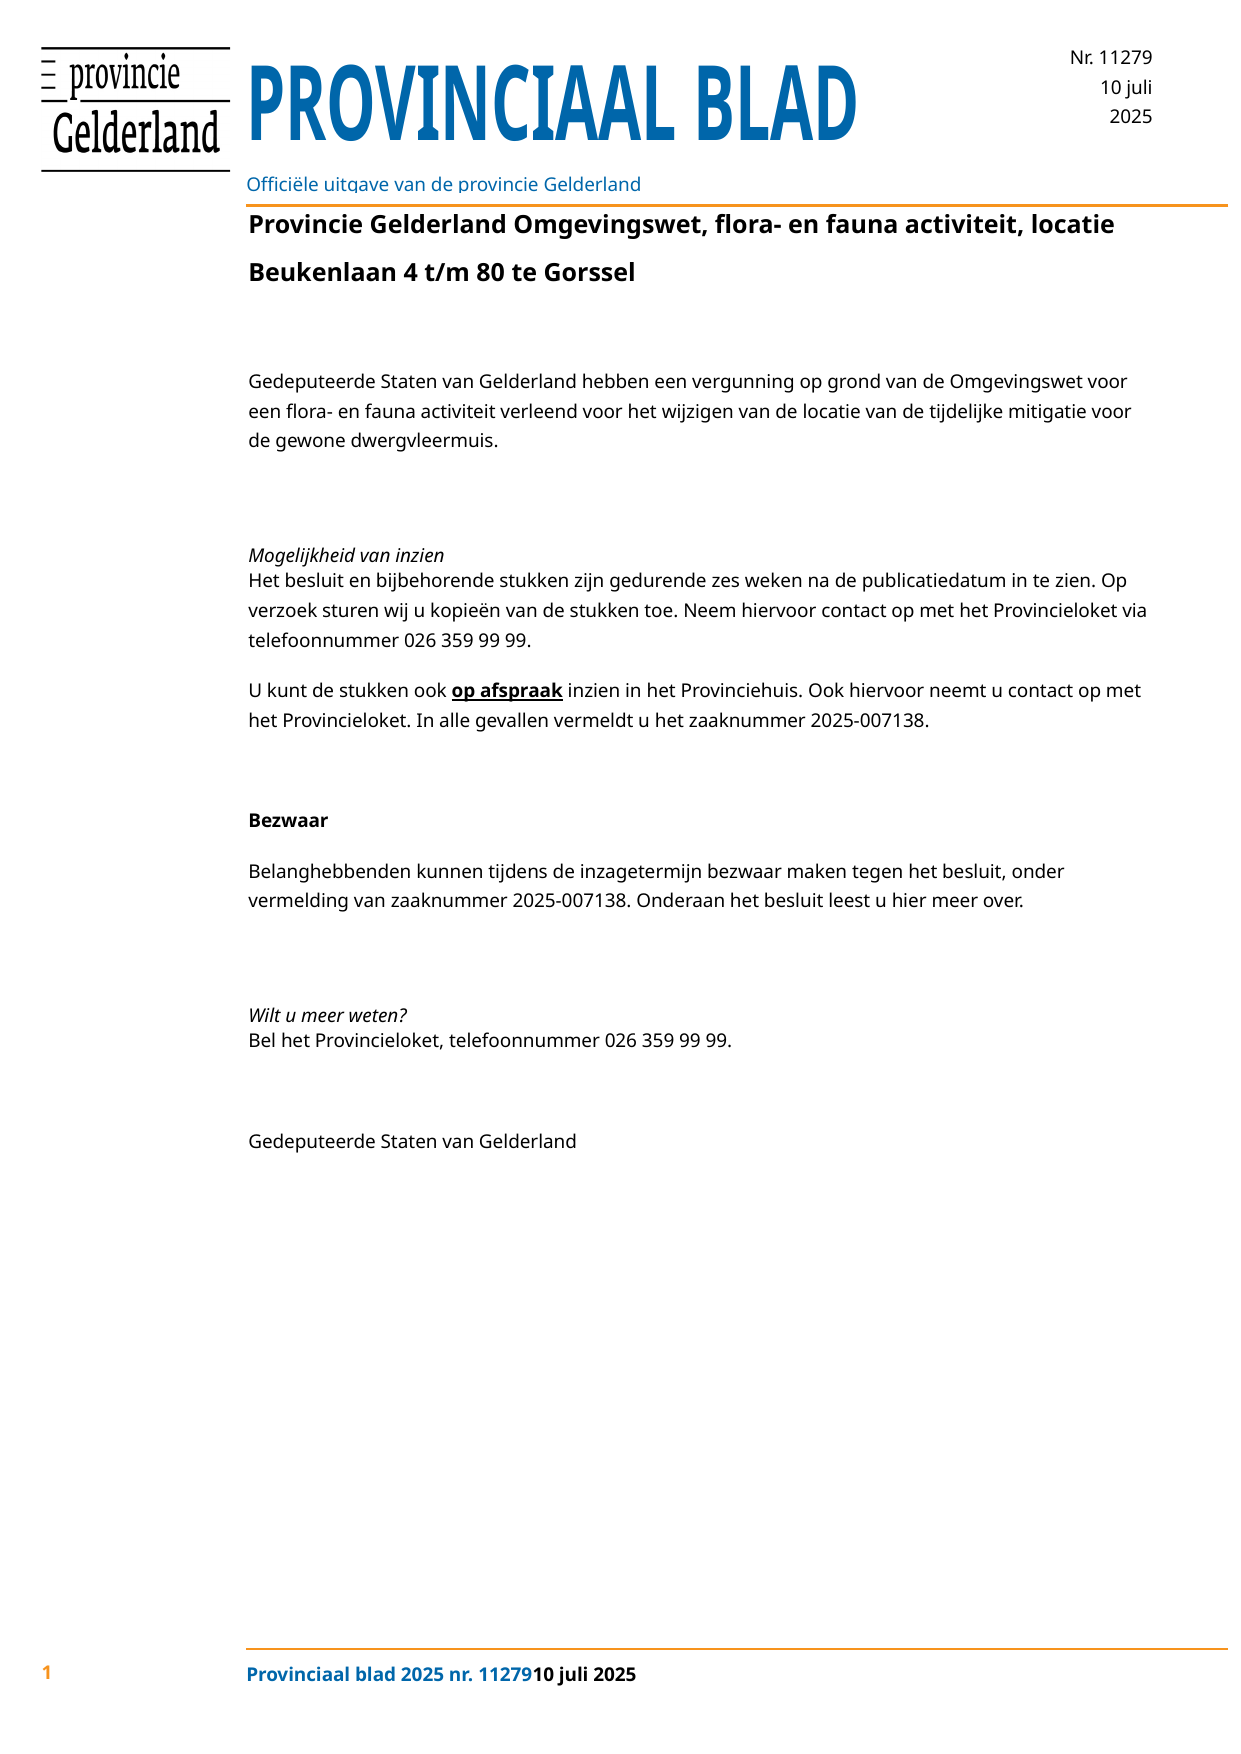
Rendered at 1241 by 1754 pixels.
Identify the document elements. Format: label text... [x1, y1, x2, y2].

text Het besluit en bijbehorende stukken zijn gedurende zes weken na de publicatiedatum in te zien. Op verzoek sturen wij u kopieën van de stukken toe. Neem hiervoor contact op met het Provincieloket via telefoonnummer 026 359 99 99. [248, 568, 1152, 652]
text Wilt u meer weten? [248, 1002, 1152, 1028]
text Belanghebbenden kunnen tijdens de inzagetermijn bezwaar maken tegen het besluit, onder vermelding van zaaknummer 2025-007138. Onderaan het besluit leest u hier meer over. [248, 858, 1152, 913]
text U kunt de stukken ook op afspraak inzien in het Provinciehuis. Ook hiervoor neemt u contact op met het Provincieloket. In alle gevallen vermeldt u het zaaknummer 2025-007138. [248, 677, 1152, 732]
text Bel het Provincieloket, telefoonnummer 026 359 99 99. [248, 1028, 1152, 1053]
text Provincie Gelderland Omgevingswet, flora- en fauna activiteit, locatie Beukenlaan 4 t/m 80 te Gorssel [248, 207, 1152, 288]
text Mogelijkheid van inzien [248, 542, 1152, 568]
picture [41, 47, 231, 172]
text Gedeputeerde Staten van Gelderland [248, 1128, 1152, 1154]
text Gedeputeerde Staten van Gelderland hebben een vergunning op grond van de Omgevingswet voor een flora- en fauna activiteit verleend voor het wijzigen van de locatie van de tijdelijke mitigatie voor de gewone dwergvleermuis. [248, 368, 1152, 453]
text Bezwaar [248, 808, 1152, 833]
